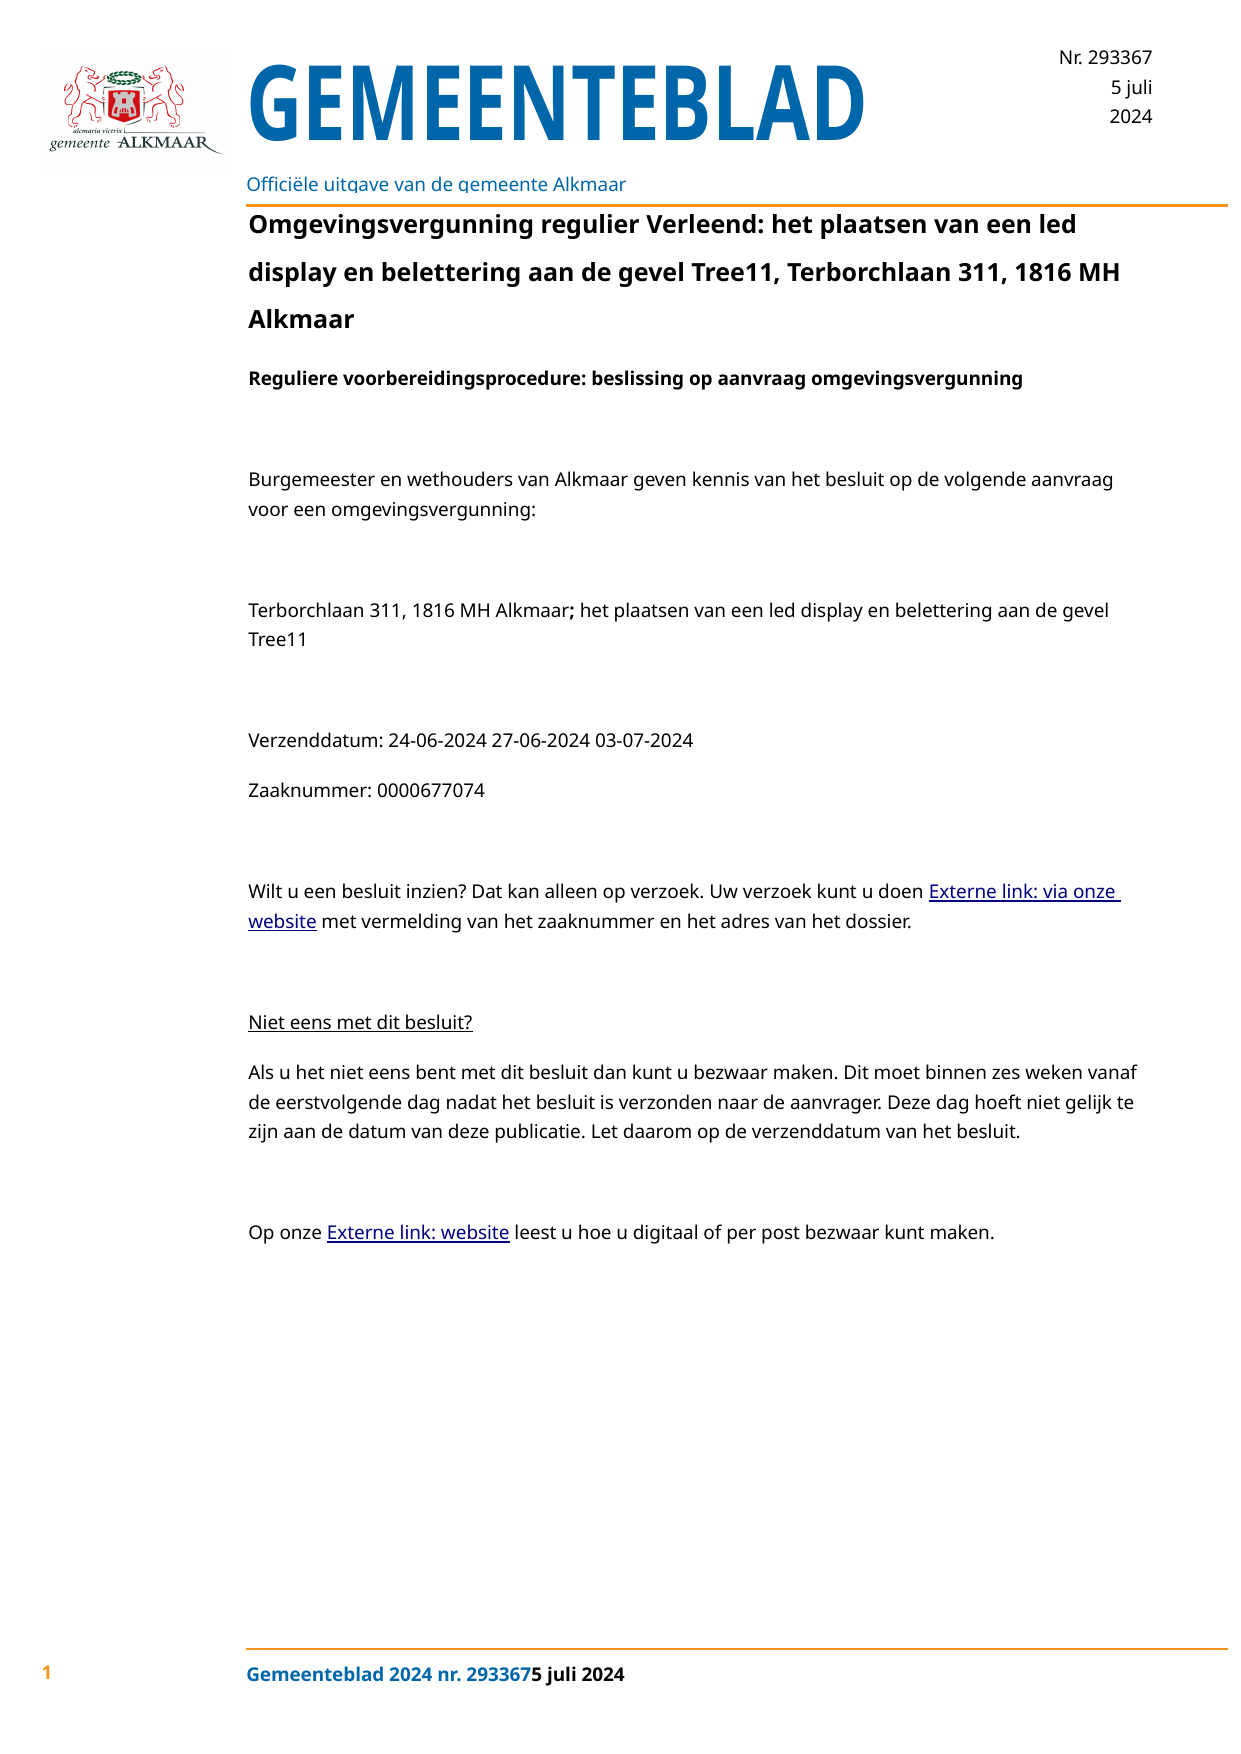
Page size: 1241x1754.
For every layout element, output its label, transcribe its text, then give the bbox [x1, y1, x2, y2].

text Niet eens met dit besluit? [248, 1009, 1152, 1034]
text Zaaknummer: 0000677074 [248, 778, 1152, 803]
text Als u het niet eens bent met dit besluit dan kunt u bezwaar maken. Dit moet binnen zes weken vanaf de eerstvolgende dag nadat het besluit is verzonden naar de aanvrager. Deze dag hoeft niet gelijk te zijn aan de datum van deze publicatie. Let daarom op de verzenddatum van het besluit. [248, 1059, 1152, 1144]
picture [41, 47, 231, 172]
text Op onze Externe link: website leest u hoe u digitaal of per post bezwaar kunt maken. [248, 1219, 1152, 1245]
text Reguliere voorbereidingsprocedure: beslissing op aanvraag omgevingsvergunning [248, 366, 1152, 391]
text Omgevingsvergunning regulier Verleend: het plaatsen van een led display en belettering aan de gevel Tree11, Terborchlaan 311, 1816 MH Alkmaar [248, 207, 1152, 336]
text Verzenddatum: 24-06-2024 27-06-2024 03-07-2024 [248, 727, 1152, 753]
text Burgemeester en wethouders van Alkmaar geven kennis van het besluit op de volgende aanvraag voor een omgevingsvergunning: [248, 466, 1152, 522]
text Terborchlaan 311, 1816 MH Alkmaar; het plaatsen van een led display en belettering aan de gevel Tree11 [248, 597, 1152, 652]
text Wilt u een besluit inzien? Dat kan alleen op verzoek. Uw verzoek kunt u doen Externe link: via onze website met vermelding van het zaaknummer en het adres van het dossier. [248, 878, 1152, 934]
